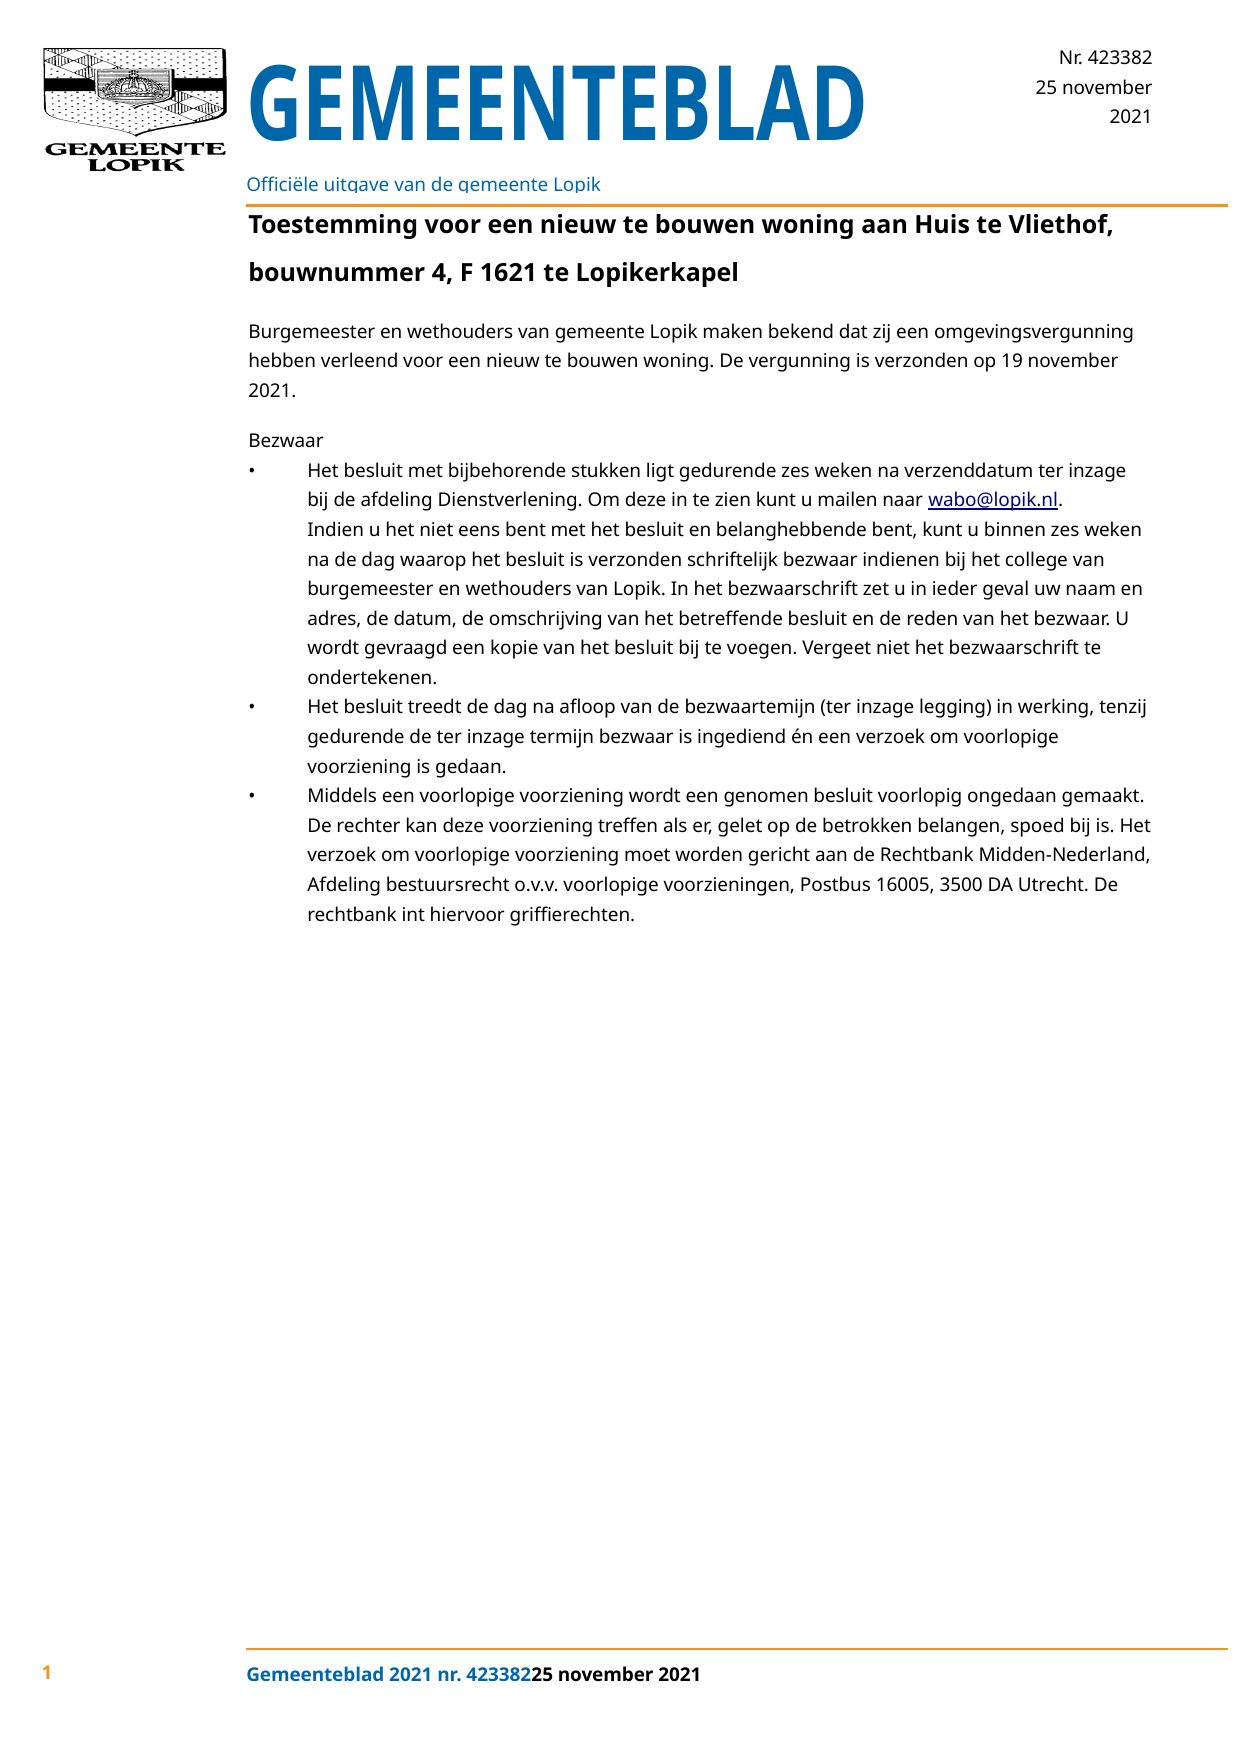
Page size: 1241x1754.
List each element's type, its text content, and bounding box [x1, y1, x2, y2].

text Bezwaar [248, 427, 1152, 453]
list Indien u het niet eens bent met het besluit en belanghebbende bent, kunt u binnen zes weken na de dag waarop het besluit is verzonden schriftelijk bezwaar indienen bij het college van burgemeester en wethouders van Lopik. In het bezwaarschrift zet u in ieder geval uw naam en adres, de datum, de omschrijving van het betreffende besluit en de reden van het bezwaar. U wordt gevraagd een kopie van het besluit bij te voegen. Vergeet niet het bezwaarschrift te ondertekenen. [248, 516, 1152, 690]
text Burgemeester en wethouders van gemeente Lopik maken bekend dat zij een omgevingsvergunning hebben verleend voor een nieuw te bouwen woning. De vergunning is verzonden op 19 november 2021. [248, 318, 1152, 403]
list Het besluit treedt de dag na afloop van de bezwaartemijn (ter inzage legging) in werking, tenzij gedurende de ter inzage termijn bezwaar is ingediend én een verzoek om voorlopige voorziening is gedaan. [248, 694, 1152, 779]
text Toestemming voor een nieuw te bouwen woning aan Huis te Vliethof, bouwnummer 4, F 1621 te Lopikerkapel [248, 207, 1152, 288]
list Middels een voorlopige voorziening wordt een genomen besluit voorlopig ongedaan gemaakt. De rechter kan deze voorziening treffen als er, gelet op de betrokken belangen, spoed bij is. Het verzoek om voorlopige voorziening moet worden gericht aan de Rechtbank Midden-Nederland, Afdeling bestuursrecht o.v.v. voorlopige voorzieningen, Postbus 16005, 3500 DA Utrecht. De rechtbank int hiervoor griffierechten. [248, 782, 1152, 927]
picture [41, 47, 231, 172]
list Het besluit met bijbehorende stukken ligt gedurende zes weken na verzenddatum ter inzage bij de afdeling Dienstverlening. Om deze in te zien kunt u mailen naar wabo@lopik.nl. [248, 457, 1152, 512]
